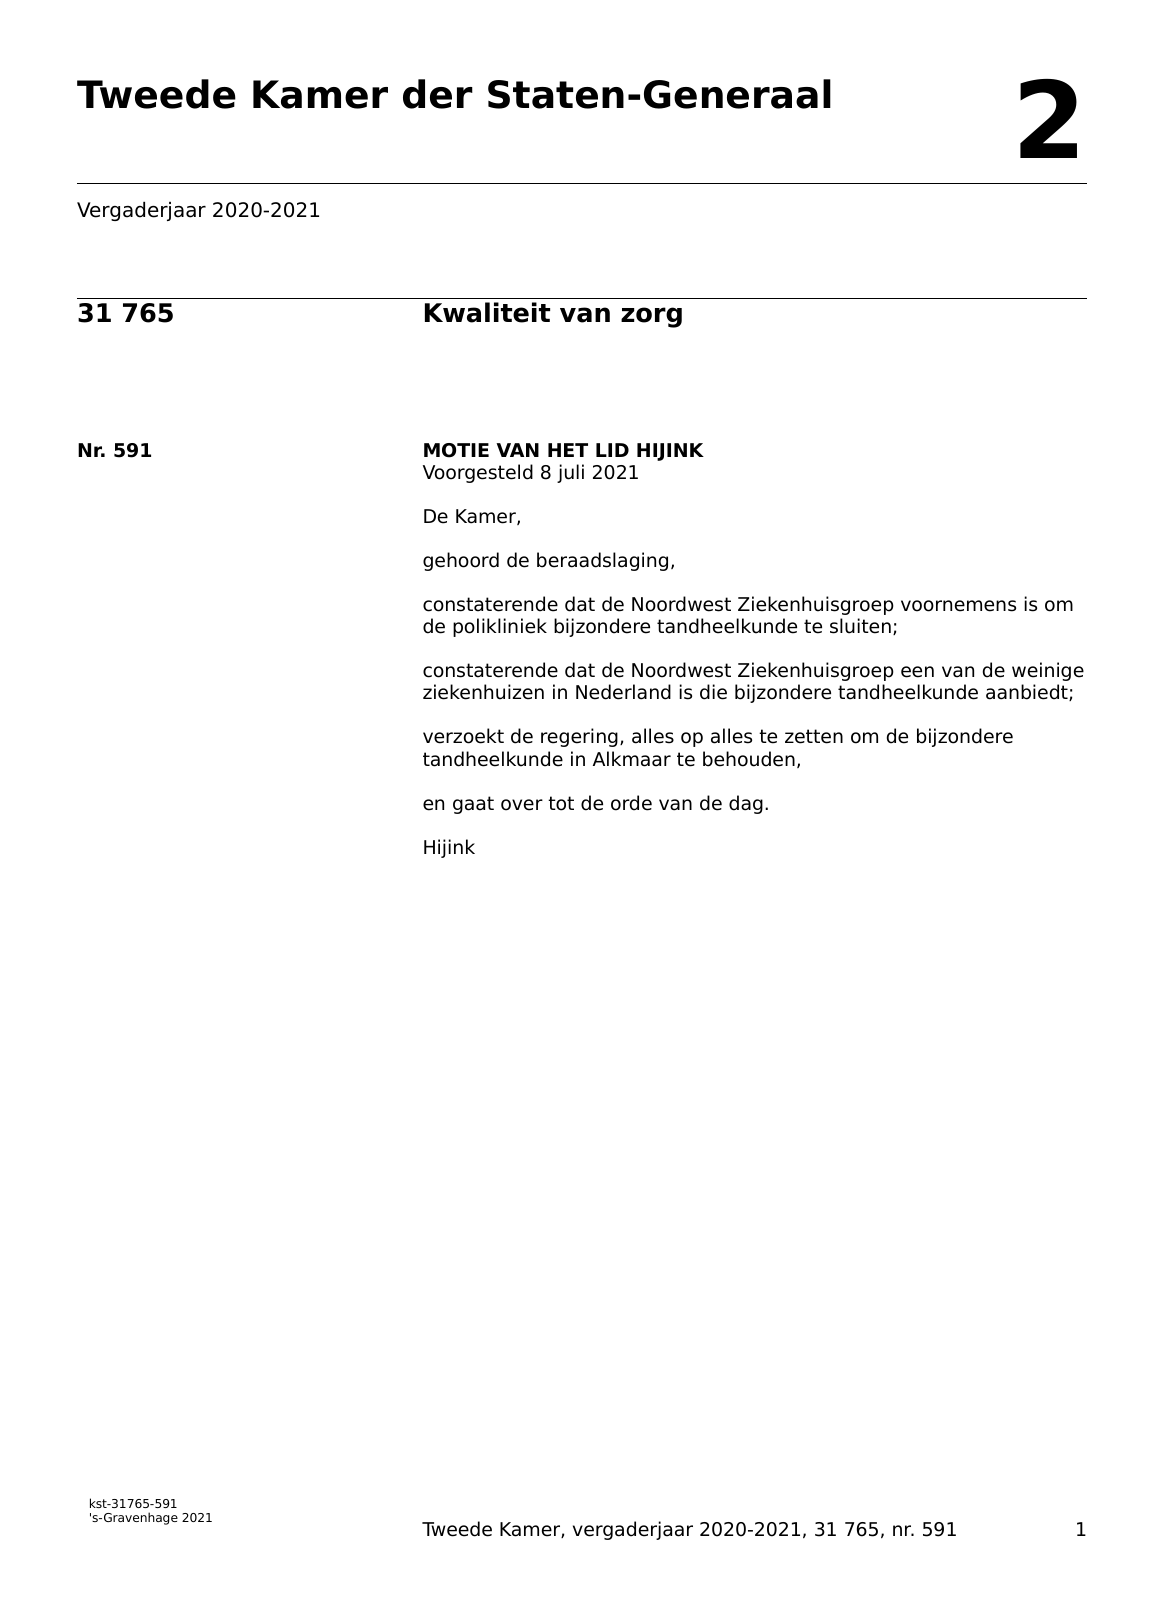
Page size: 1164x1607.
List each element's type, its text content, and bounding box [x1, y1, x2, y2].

table_header Tweede Kamer der Staten-Generaal [77, 59, 886, 183]
table_header 2 [886, 59, 1087, 183]
text constaterende dat de Noordwest Ziekenhuisgroep voornemens is om de polikliniek bijzondere tandheelkunde te sluiten; [422, 594, 1087, 638]
table_cell Vergaderjaar 2020-2021 [77, 184, 1087, 298]
text constaterende dat de Noordwest Ziekenhuisgroep een van de weinige ziekenhuizen in Nederland is die bijzondere tandheelkunde aanbiedt; [422, 660, 1087, 704]
text en gaat over tot de orde van de dag. [422, 793, 1087, 814]
subtitle 31 765 Kwaliteit van zorg [77, 299, 1087, 329]
text Voorgesteld 8 juli 2021 [422, 462, 1087, 484]
text De Kamer, [422, 506, 1087, 528]
text 's-Gravenhage 2021 [88, 1511, 323, 1525]
subtitle Nr. 591 MOTIE VAN HET LID HIJINK [77, 440, 1087, 462]
text verzoekt de regering, alles op alles te zetten om de bijzondere tandheelkunde in Alkmaar te behouden, [422, 726, 1087, 770]
text gehoord de beraadslaging, [422, 550, 1087, 572]
text Hijink [422, 837, 1087, 859]
text kst-31765-591 [88, 1497, 323, 1511]
